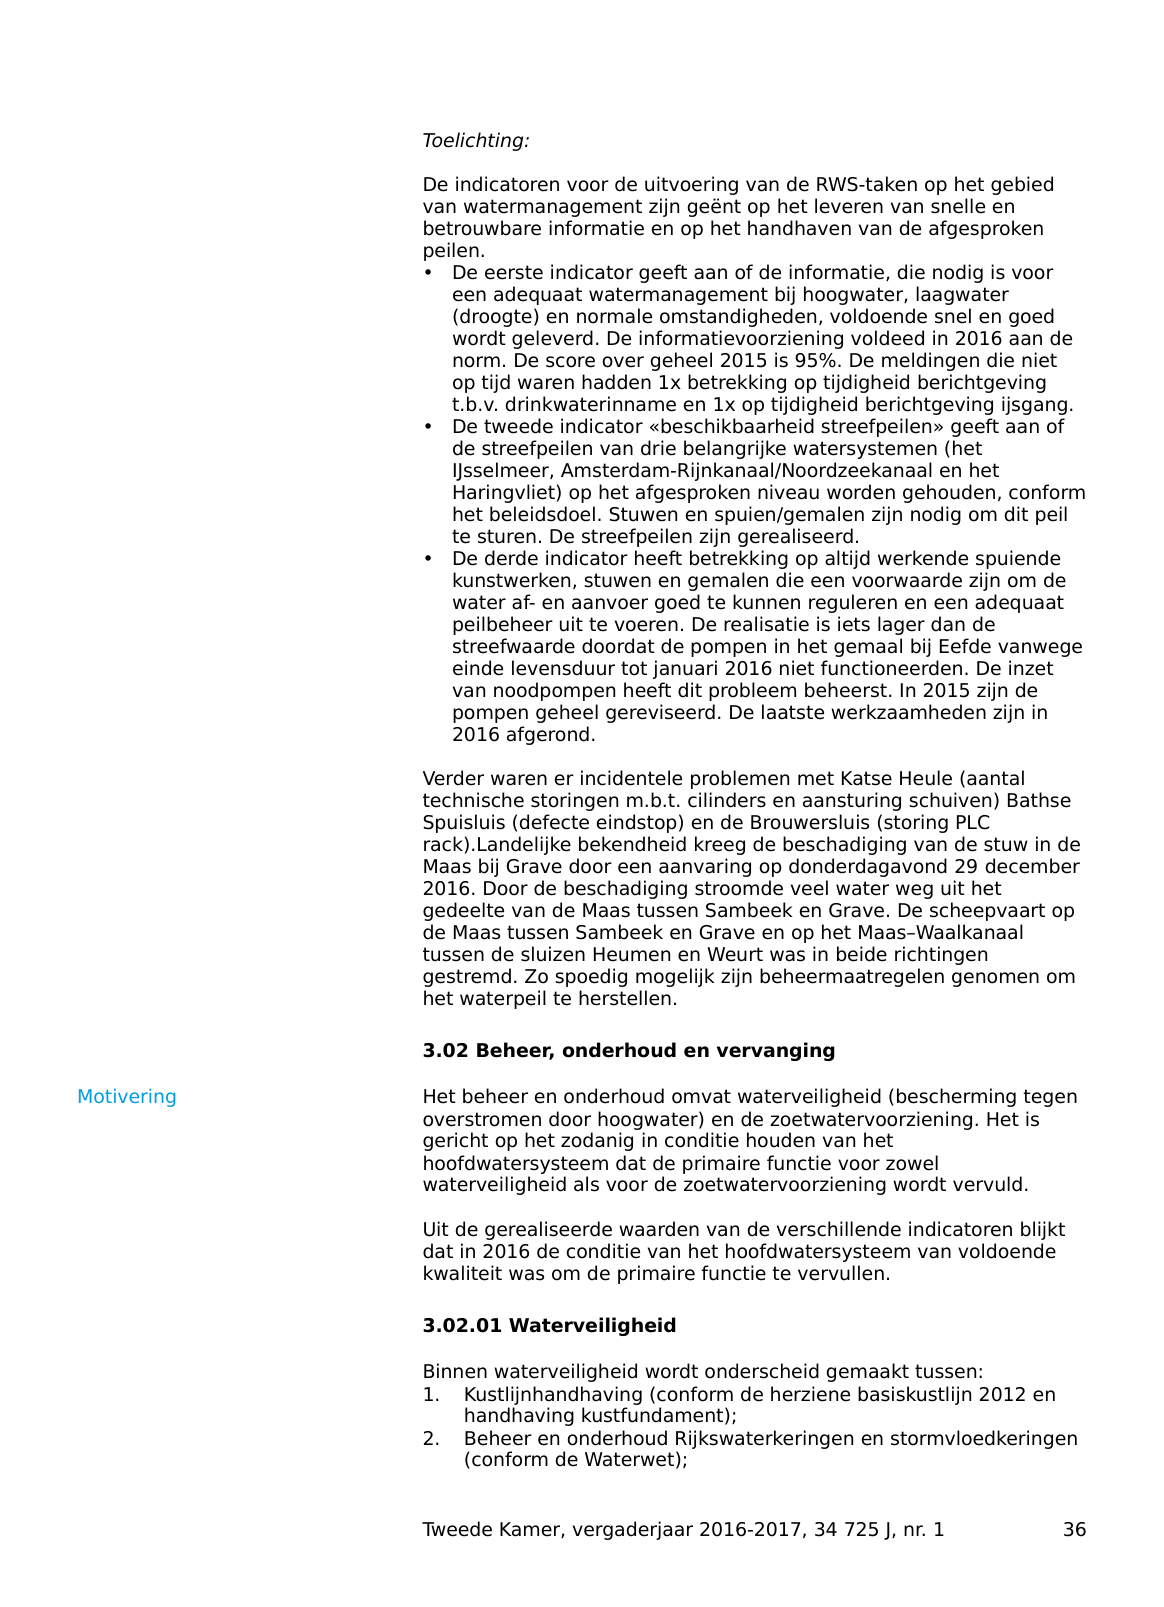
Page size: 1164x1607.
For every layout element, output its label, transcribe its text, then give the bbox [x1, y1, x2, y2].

subtitle 3.02 Beheer, onderhoud en vervanging [422, 1039, 1087, 1061]
text 1. Kustlijnhandhaving (conform de herziene basiskustlijn 2012 en handhaving kustfundament); [422, 1383, 1087, 1427]
text Verder waren er incidentele problemen met Katse Heule (aantal technische storingen m.b.t. cilinders en aansturing schuiven) Bathse Spuisluis (defecte eindstop) en de Brouwersluis (storing PLC rack).Landelijke bekendheid kreeg de beschadiging van de stuw in de Maas bij Grave door een aanvaring op donderdagavond 29 december 2016. Door de beschadiging stroomde veel water weg uit het gedeelte van de Maas tussen Sambeek en Grave. De scheepvaart op de Maas tussen Sambeek en Grave en op het Maas–Waalkanaal tussen de sluizen Heumen en Weurt was in beide richtingen gestremd. Zo spoedig mogelijk zijn beheermaatregelen genomen om het waterpeil te herstellen. [422, 768, 1087, 1009]
subtitle 3.02.01 Waterveiligheid [422, 1314, 1087, 1336]
text De indicatoren voor de uitvoering van de RWS-taken op het gebied van watermanagement zijn geënt op het leveren van snelle en betrouwbare informatie en op het handhaven van de afgesproken peilen. [422, 174, 1087, 262]
text Uit de gerealiseerde waarden van de verschillende indicatoren blijkt dat in 2016 de conditie van het hoofdwatersysteem van voldoende kwaliteit was om de primaire functie te vervullen. [422, 1218, 1087, 1284]
text Motivering [77, 1086, 399, 1108]
text Het beheer en onderhoud omvat waterveiligheid (bescherming tegen overstromen door hoogwater) en de zoetwatervoorziening. Het is gericht op het zodanig in conditie houden van het hoofdwatersysteem dat de primaire functie voor zowel waterveiligheid als voor de zoetwatervoorziening wordt vervuld. [422, 1086, 1087, 1196]
text 2. Beheer en onderhoud Rijkswaterkeringen en stormvloedkeringen (conform de Waterwet); [422, 1427, 1087, 1471]
text • De eerste indicator geeft aan of de informatie, die nodig is voor een adequaat watermanagement bij hoogwater, laagwater (droogte) en normale omstandigheden, voldoende snel en goed wordt geleverd. De informatievoorziening voldeed in 2016 aan de norm. De score over geheel 2015 is 95%. De meldingen die niet op tijd waren hadden 1x betrekking op tijdigheid berichtgeving t.b.v. drinkwaterinname en 1x op tijdigheid berichtgeving ijsgang. [422, 262, 1087, 416]
text Binnen waterveiligheid wordt onderscheid gemaakt tussen: [422, 1361, 1087, 1383]
subtitle Toelichting: [422, 130, 1087, 152]
text • De tweede indicator «beschikbaarheid streefpeilen» geeft aan of de streefpeilen van drie belangrijke watersystemen (het IJsselmeer, Amsterdam-Rijnkanaal/Noordzeekanaal en het Haringvliet) op het afgesproken niveau worden gehouden, conform het beleidsdoel. Stuwen en spuien/gemalen zijn nodig om dit peil te sturen. De streefpeilen zijn gerealiseerd. [422, 416, 1087, 548]
text • De derde indicator heeft betrekking op altijd werkende spuiende kunstwerken, stuwen en gemalen die een voorwaarde zijn om de water af- en aanvoer goed te kunnen reguleren en een adequaat peilbeheer uit te voeren. De realisatie is iets lager dan de streefwaarde doordat de pompen in het gemaal bij Eefde vanwege einde levensduur tot januari 2016 niet functioneerden. De inzet van noodpompen heeft dit probleem beheerst. In 2015 zijn de pompen geheel gereviseerd. De laatste werkzaamheden zijn in 2016 afgerond. [422, 548, 1087, 746]
